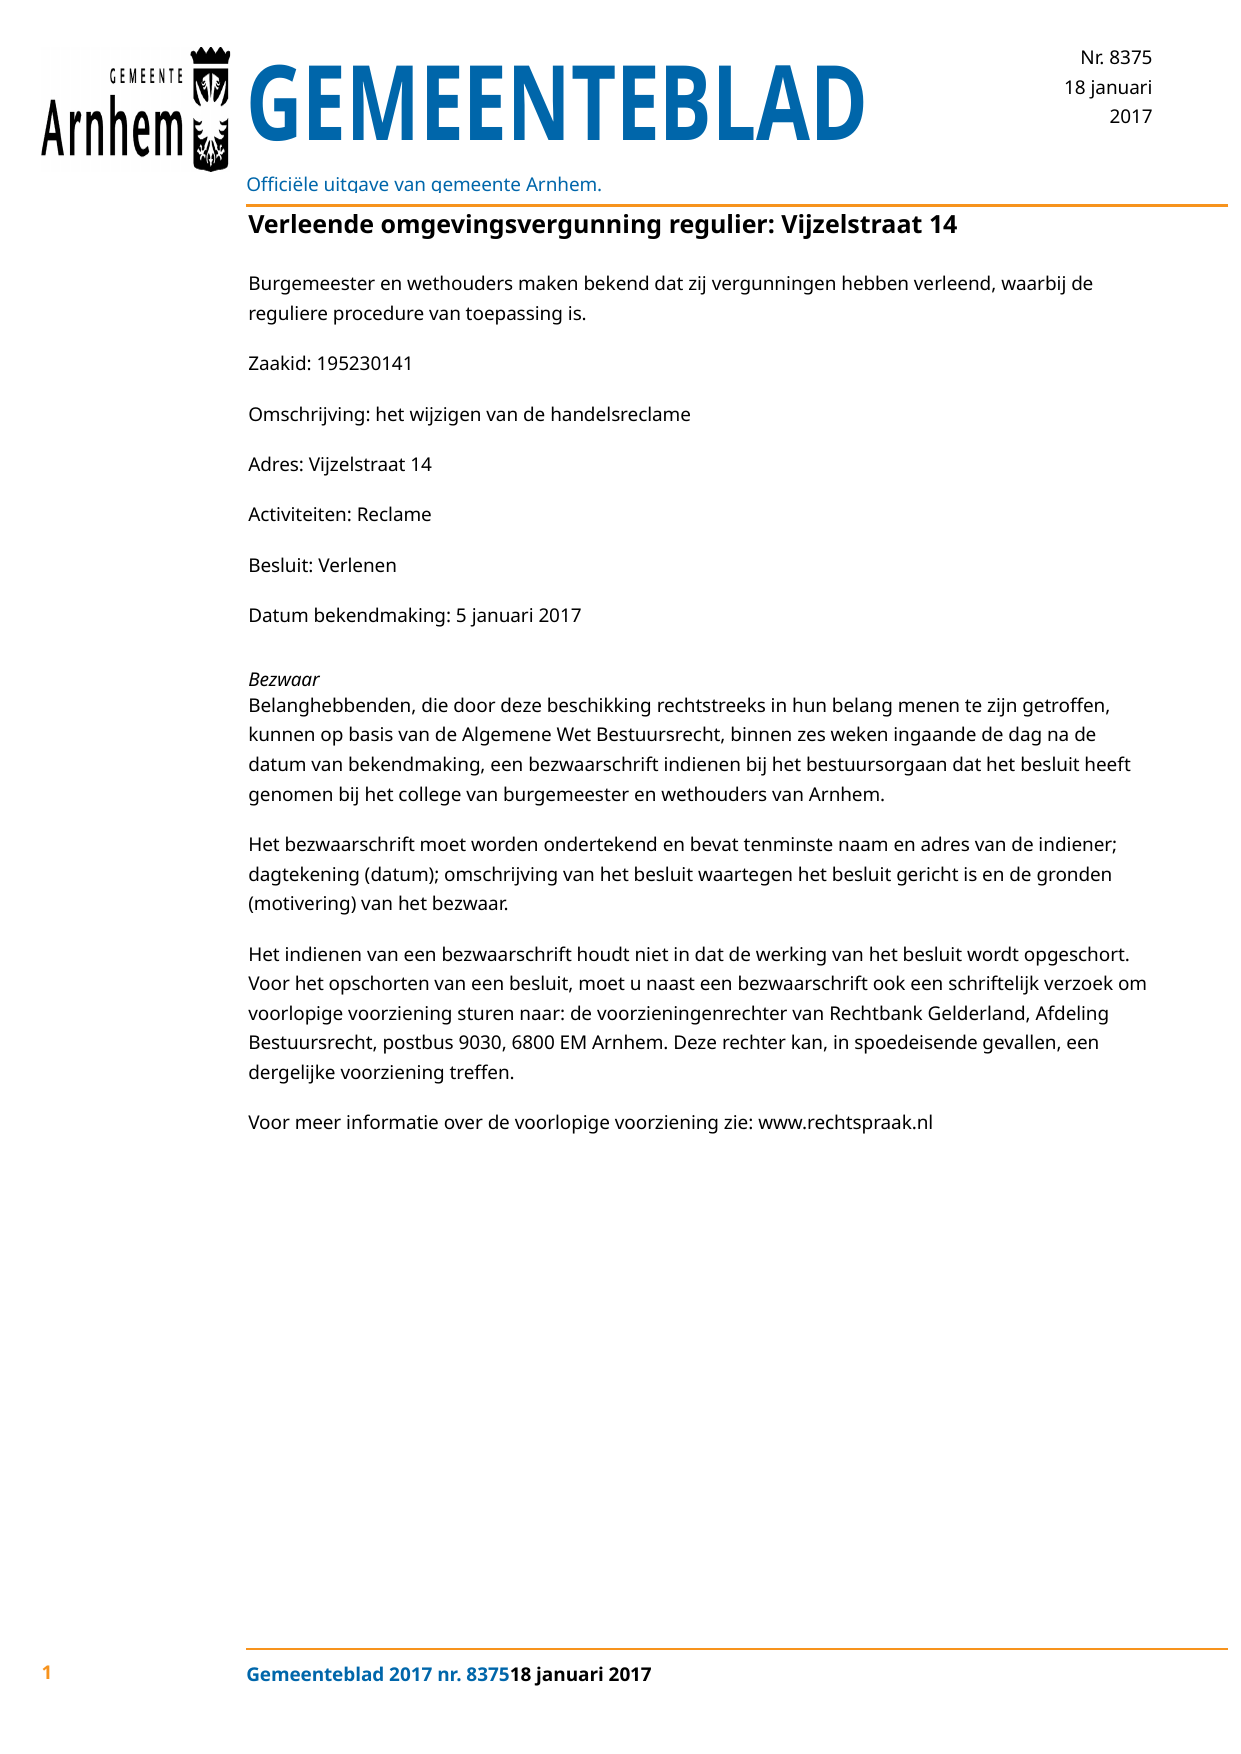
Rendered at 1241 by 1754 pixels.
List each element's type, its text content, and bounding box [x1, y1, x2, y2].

text Verleende omgevingsvergunning regulier: Vijzelstraat 14 [248, 207, 1152, 241]
text Datum bekendmaking: 5 januari 2017 [248, 602, 1152, 628]
text Belanghebbenden, die door deze beschikking rechtstreeks in hun belang menen te zijn getroffen, kunnen op basis van de Algemene Wet Bestuursrecht, binnen zes weken ingaande de dag na de datum van bekendmaking, een bezwaarschrift indienen bij het bestuursorgaan dat het besluit heeft genomen bij het college van burgemeester en wethouders van Arnhem. [248, 692, 1152, 807]
text Activiteiten: Reclame [248, 502, 1152, 527]
text Zaakid: 195230141 [248, 350, 1152, 376]
text Het bezwaarschrift moet worden ondertekend en bevat tenminste naam en adres van de indiener; dagtekening (datum); omschrijving van het besluit waartegen het besluit gericht is en de gronden (motivering) van het bezwaar. [248, 831, 1152, 916]
text Voor meer informatie over de voorlopige voorziening zie: www.rechtspraak.nl [248, 1109, 1152, 1135]
text Adres: Vijzelstraat 14 [248, 451, 1152, 477]
text Omschrijving: het wijzigen van de handelsreclame [248, 401, 1152, 426]
picture [41, 47, 231, 172]
text Burgemeester en wethouders maken bekend dat zij vergunningen hebben verleend, waarbij de reguliere procedure van toepassing is. [248, 270, 1152, 326]
text Besluit: Verlenen [248, 552, 1152, 578]
text Bezwaar [248, 666, 1152, 692]
text Het indienen van een bezwaarschrift houdt niet in dat de werking van het besluit wordt opgeschort. Voor het opschorten van een besluit, moet u naast een bezwaarschrift ook een schriftelijk verzoek om voorlopige voorziening sturen naar: de voorzieningenrechter van Rechtbank Gelderland, Afdeling Bestuursrecht, postbus 9030, 6800 EM Arnhem. Deze rechter kan, in spoedeisende gevallen, een dergelijke voorziening treffen. [248, 941, 1152, 1085]
